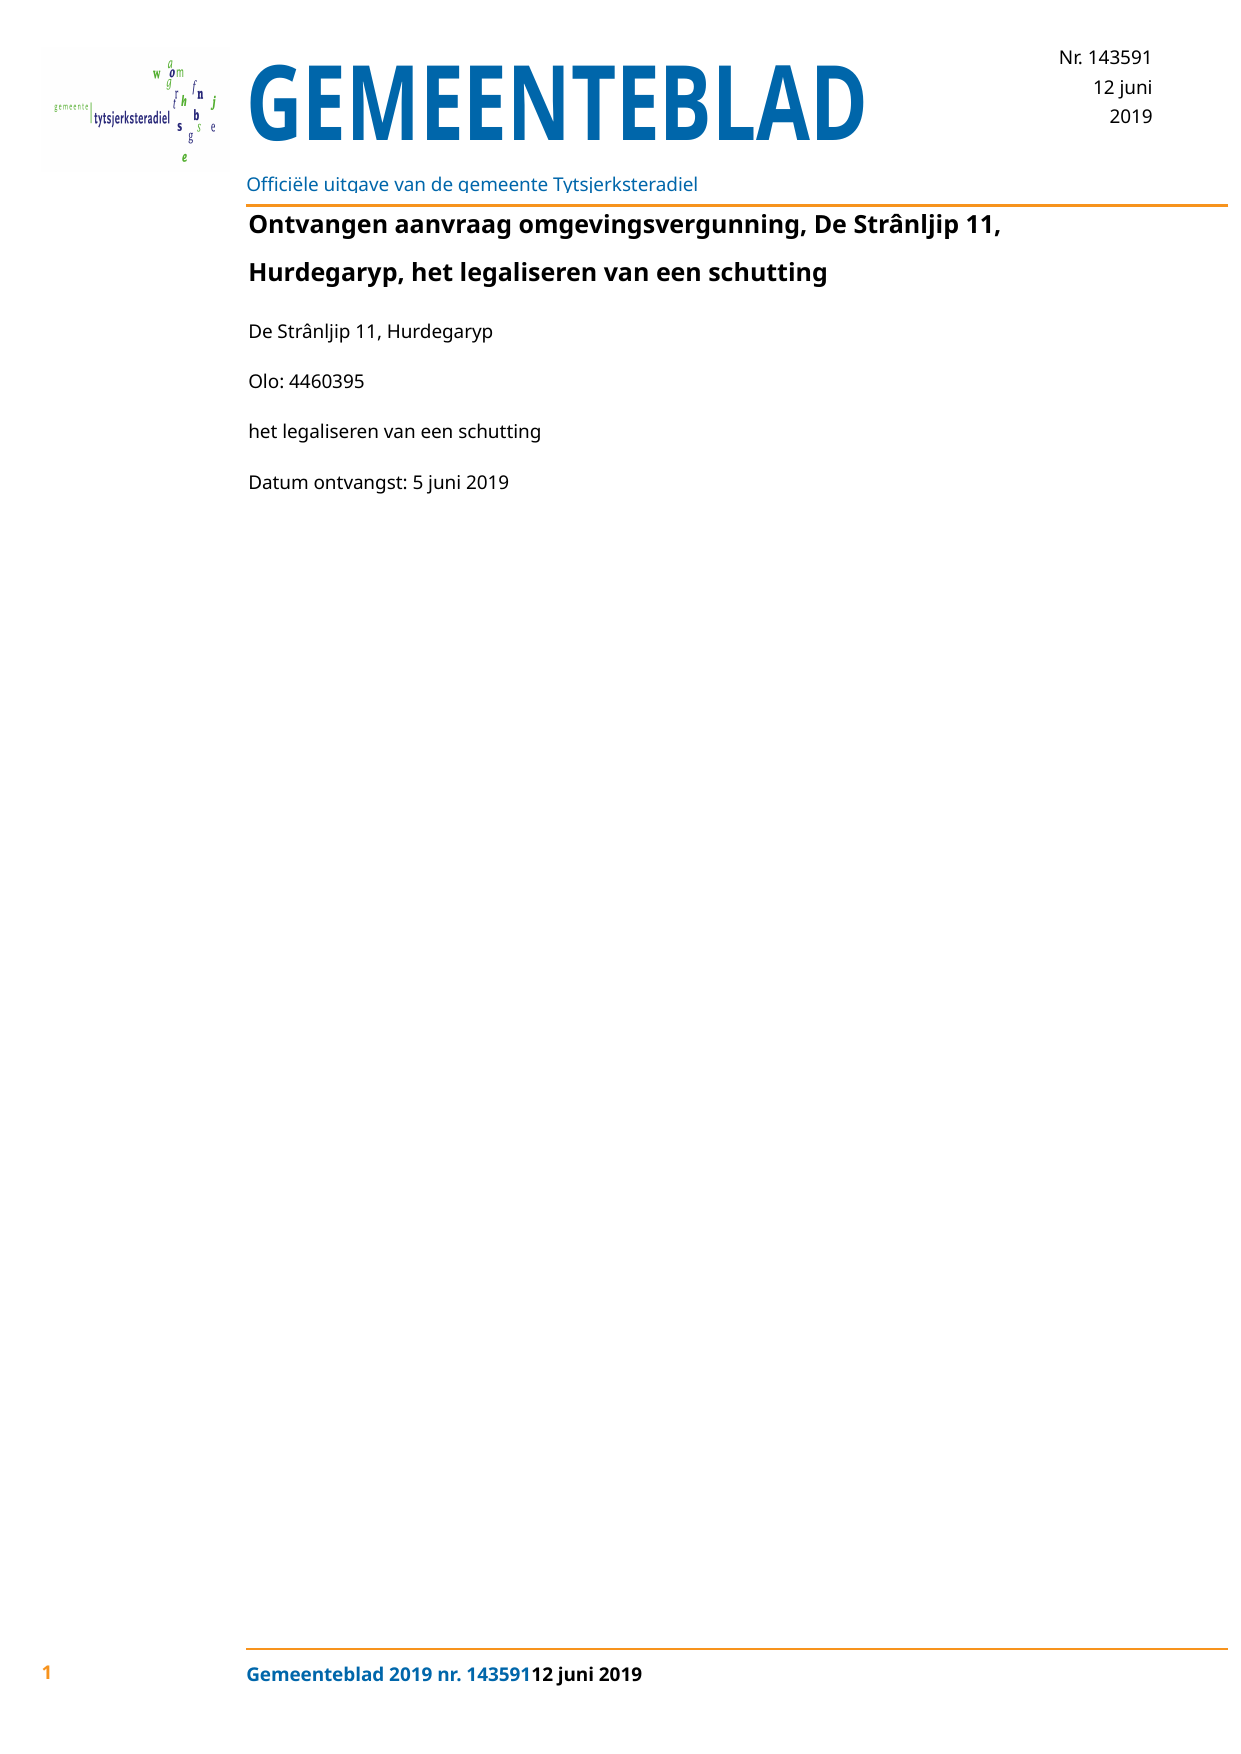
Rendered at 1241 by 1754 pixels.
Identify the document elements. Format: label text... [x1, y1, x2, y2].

text De Strânljip 11, Hurdegaryp [248, 318, 1152, 344]
picture [41, 47, 231, 172]
text het legaliseren van een schutting [248, 419, 1152, 444]
text Ontvangen aanvraag omgevingsvergunning, De Strânljip 11, Hurdegaryp, het legaliseren van een schutting [248, 207, 1152, 288]
text Olo: 4460395 [248, 368, 1152, 394]
text Datum ontvangst: 5 juni 2019 [248, 469, 1152, 495]
